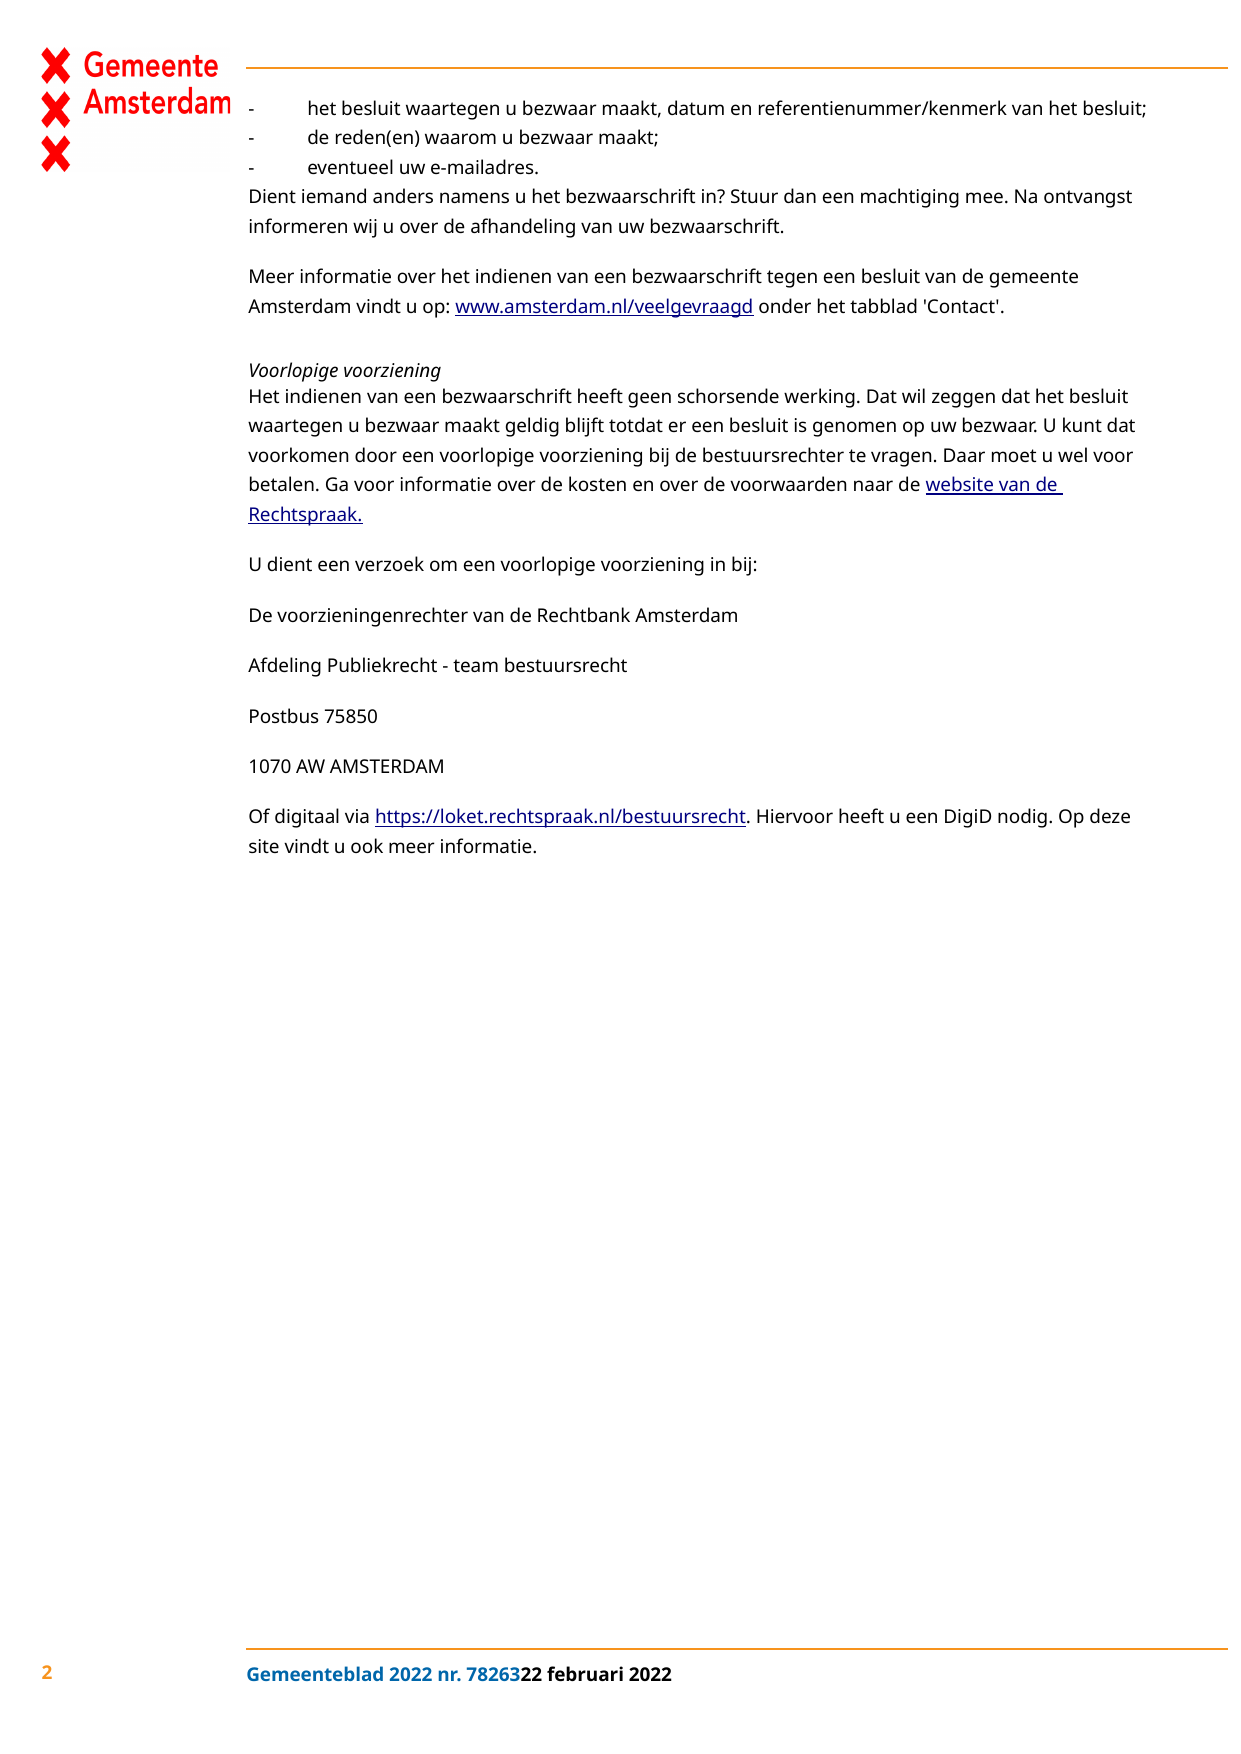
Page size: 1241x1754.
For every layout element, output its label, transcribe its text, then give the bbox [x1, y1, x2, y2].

picture [41, 47, 231, 172]
text Afdeling Publiekrecht - team bestuursrecht [248, 652, 1152, 678]
text Of digitaal via https://loket.rechtspraak.nl/bestuursrecht. Hiervoor heeft u een DigiD nodig. Op deze site vindt u ook meer informatie. [248, 804, 1152, 859]
list eventueel uw e-mailadres. [248, 154, 1152, 180]
text Meer informatie over het indienen van een bezwaarschrift tegen een besluit van de gemeente Amsterdam vindt u op: www.amsterdam.nl/veelgevraagd onder het tabblad 'Contact'. [248, 263, 1152, 319]
text Postbus 75850 [248, 703, 1152, 728]
text Dient iemand anders namens u het bezwaarschrift in? Stuur dan een machtiging mee. Na ontvangst informeren wij u over de afhandeling van uw bezwaarschrift. [248, 183, 1152, 239]
text Voorlopige voorziening [248, 357, 1152, 383]
text De voorzieningenrechter van de Rechtbank Amsterdam [248, 602, 1152, 628]
text U dient een verzoek om een voorlopige voorziening in bij: [248, 552, 1152, 577]
list de reden(en) waarom u bezwaar maakt; [248, 124, 1152, 150]
text 1070 AW AMSTERDAM [248, 753, 1152, 779]
text Het indienen van een bezwaarschrift heeft geen schorsende werking. Dat wil zeggen dat het besluit waartegen u bezwaar maakt geldig blijft totdat er een besluit is genomen op uw bezwaar. U kunt dat voorkomen door een voorlopige voorziening bij de bestuursrechter te vragen. Daar moet u wel voor betalen. Ga voor informatie over de kosten en over de voorwaarden naar de website van de Rechtspraak. [248, 383, 1152, 527]
list het besluit waartegen u bezwaar maakt, datum en referentienummer/kenmerk van het besluit; [248, 95, 1152, 121]
